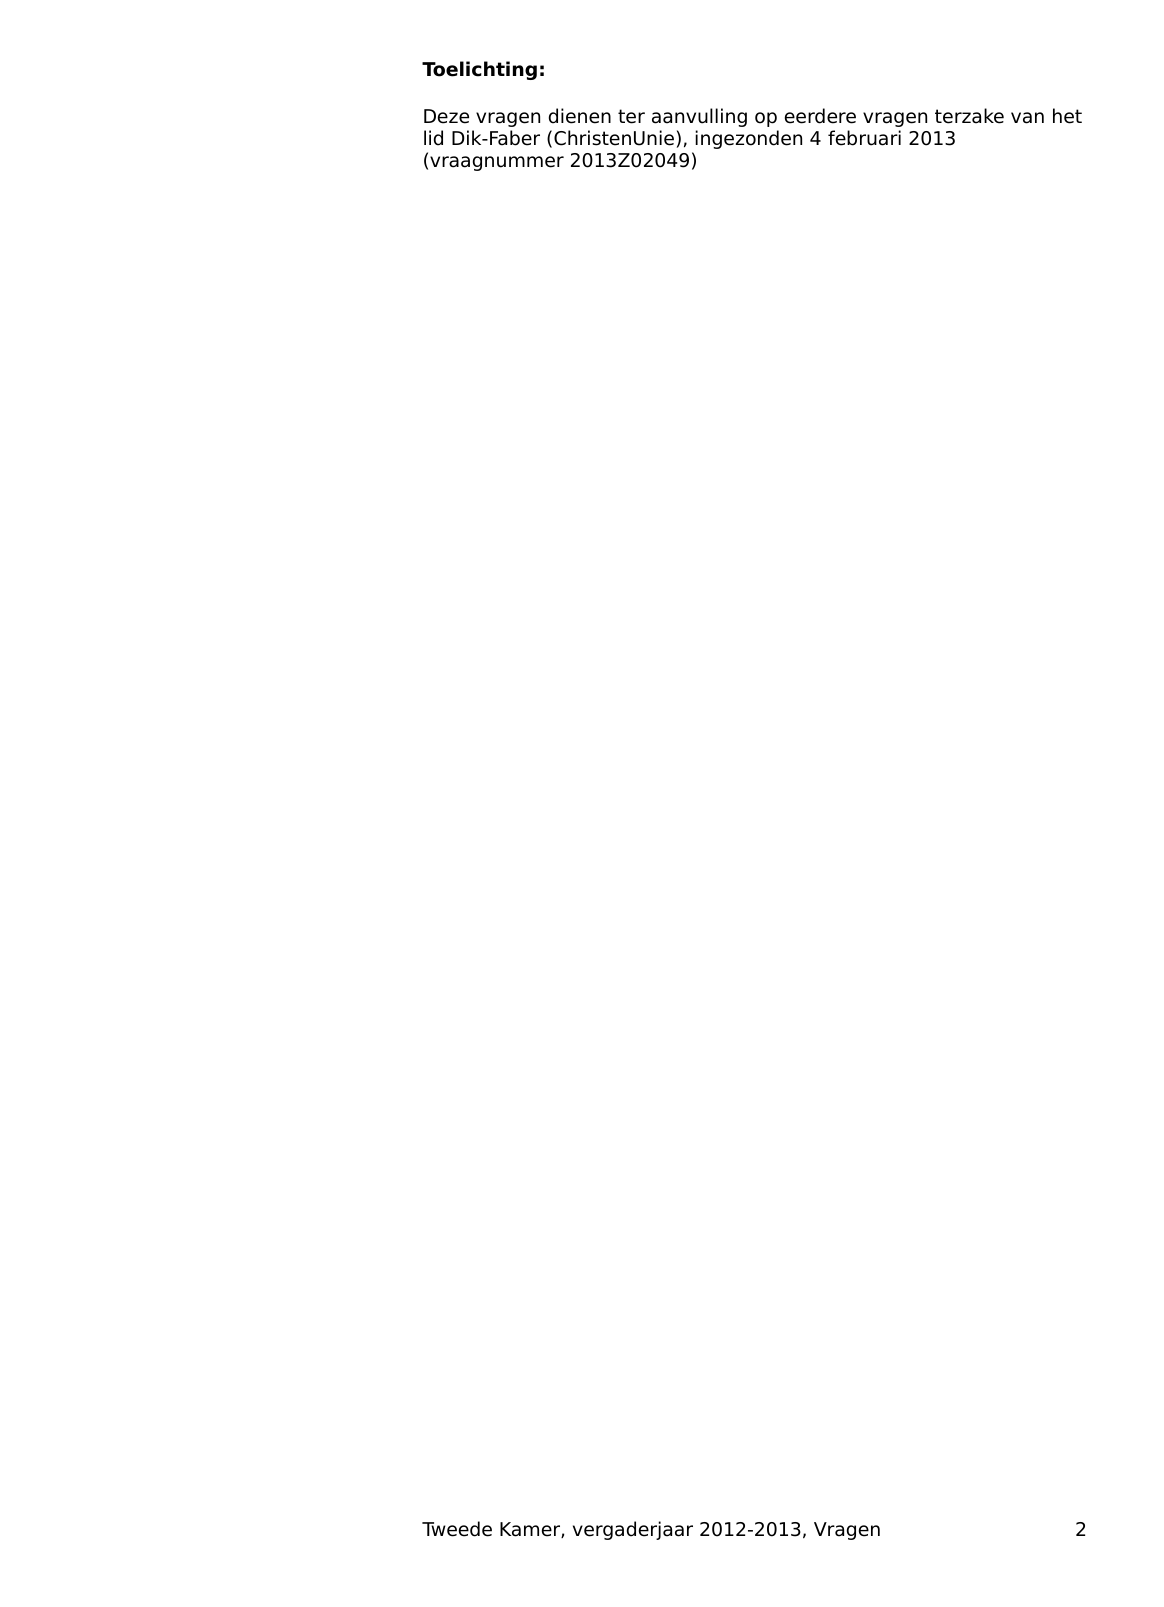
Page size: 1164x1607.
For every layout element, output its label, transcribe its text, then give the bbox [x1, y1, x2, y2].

text Deze vragen dienen ter aanvulling op eerdere vragen terzake van het lid Dik-Faber (ChristenUnie), ingezonden 4 februari 2013 (vraagnummer 2013Z02049) [422, 106, 1087, 172]
subtitle Toelichting: [422, 59, 1087, 81]
